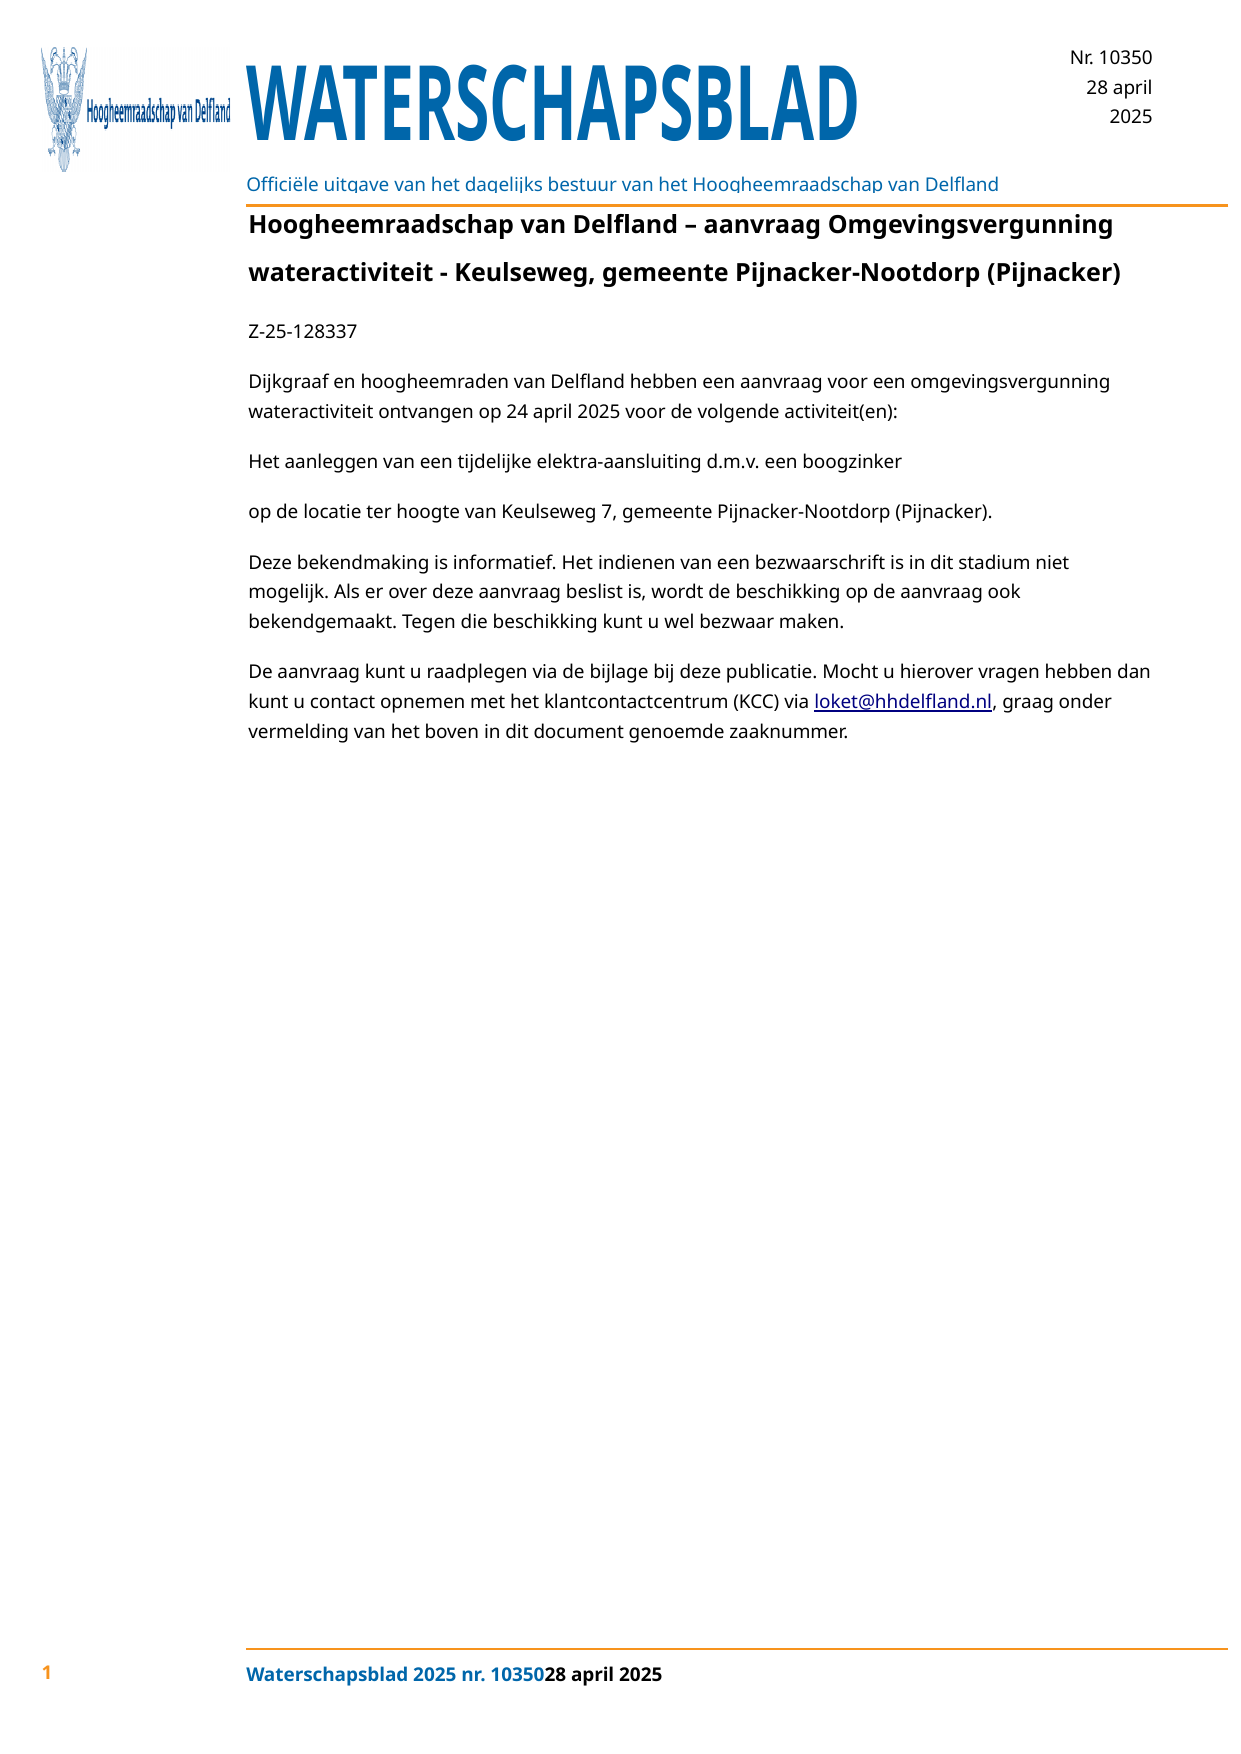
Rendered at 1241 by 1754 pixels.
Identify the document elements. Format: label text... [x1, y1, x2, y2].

text Hoogheemraadschap van Delfland – aanvraag Omgevingsvergunning wateractiviteit - Keulseweg, gemeente Pijnacker-Nootdorp (Pijnacker) [248, 207, 1152, 288]
text op de locatie ter hoogte van Keulseweg 7, gemeente Pijnacker-Nootdorp (Pijnacker). [248, 499, 1152, 524]
picture [41, 47, 231, 172]
text Het aanleggen van een tijdelijke elektra-aansluiting d.m.v. een boogzinker [248, 448, 1152, 474]
text Z-25-128337 [248, 318, 1152, 344]
text De aanvraag kunt u raadplegen via de bijlage bij deze publicatie. Mocht u hierover vragen hebben dan kunt u contact opnemen met het klantcontactcentrum (KCC) via loket@hhdelfland.nl, graag onder vermelding van het boven in dit document genoemde zaaknummer. [248, 659, 1152, 744]
text Dijkgraaf en hoogheemraden van Delfland hebben een aanvraag voor een omgevingsvergunning wateractiviteit ontvangen op 24 april 2025 voor de volgende activiteit(en): [248, 368, 1152, 424]
text Deze bekendmaking is informatief. Het indienen van een bezwaarschrift is in dit stadium niet mogelijk. Als er over deze aanvraag beslist is, wordt de beschikking op de aanvraag ook bekendgemaakt. Tegen die beschikking kunt u wel bezwaar maken. [248, 549, 1152, 634]
